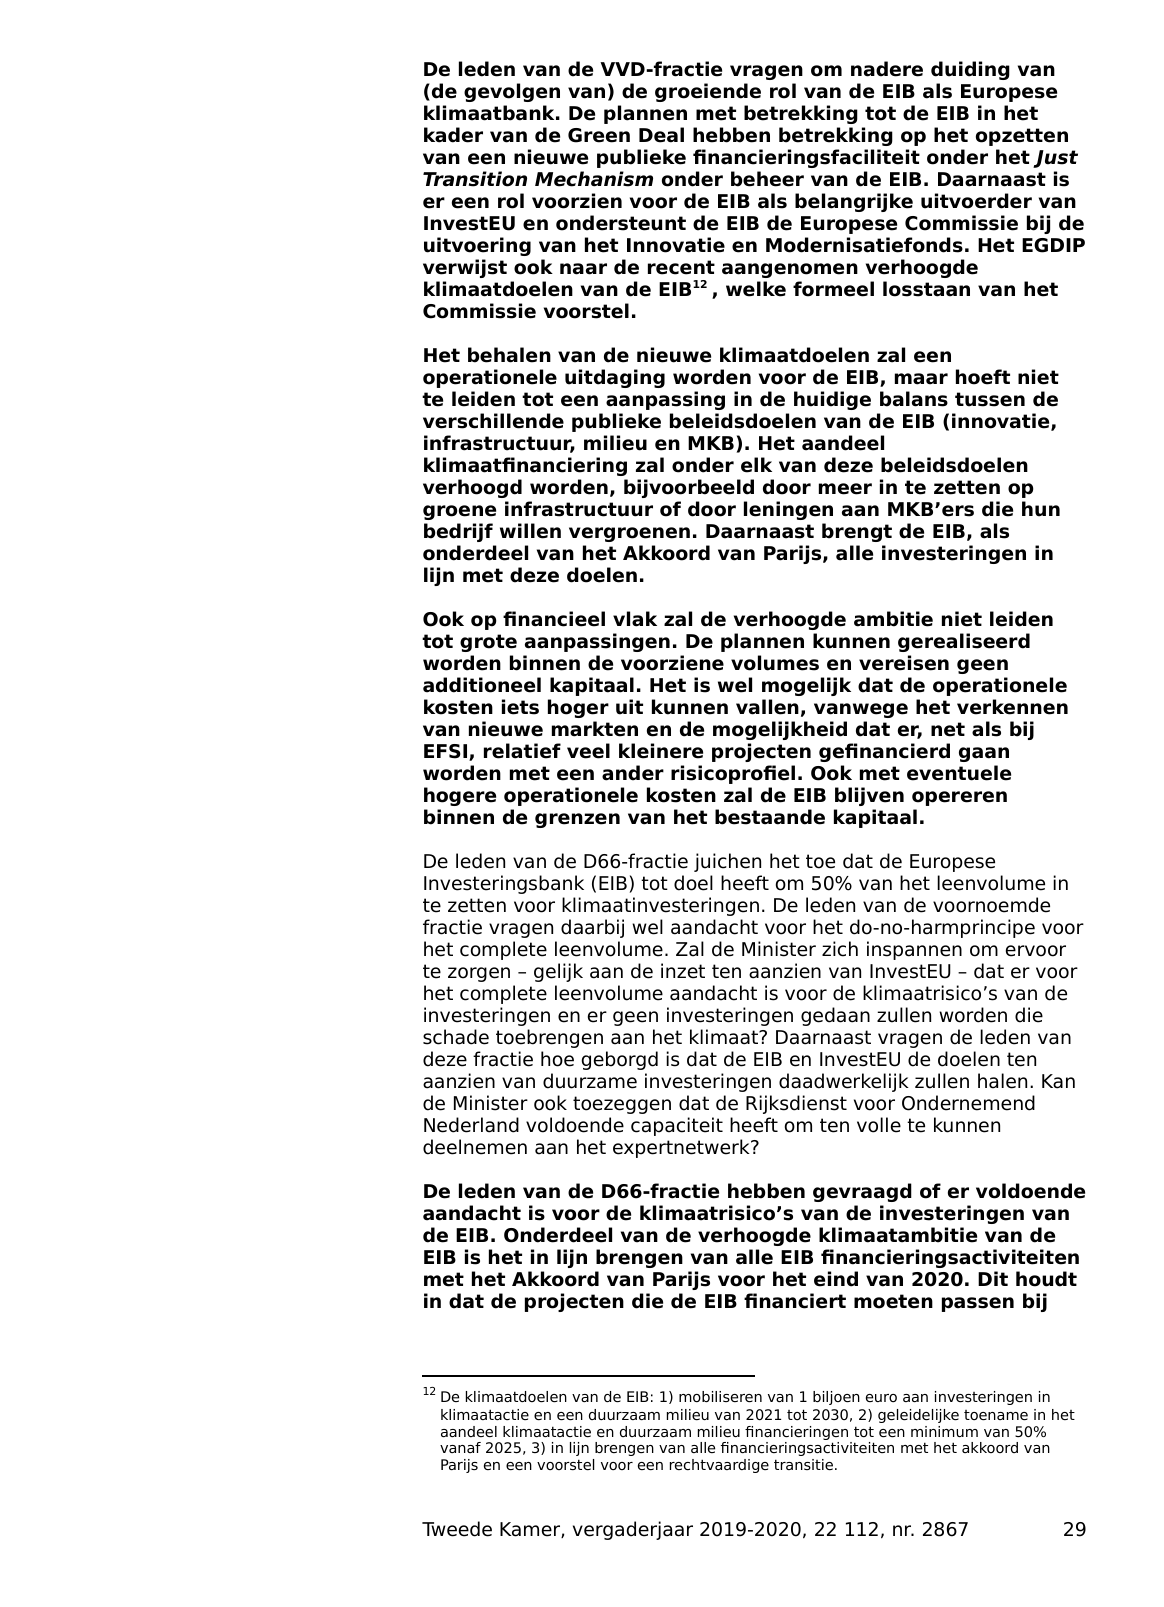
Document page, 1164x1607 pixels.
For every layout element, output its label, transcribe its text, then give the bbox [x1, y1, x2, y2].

text De leden van de VVD-fractie vragen om nadere duiding van (de gevolgen van) de groeiende rol van de EIB als Europese klimaatbank. De plannen met betrekking tot de EIB in het kader van de Green Deal hebben betrekking op het opzetten van een nieuwe publieke financieringsfaciliteit onder het Just Transition Mechanism onder beheer van de EIB. Daarnaast is er een rol voorzien voor de EIB als belangrijke uitvoerder van InvestEU en ondersteunt de EIB de Europese Commissie bij de uitvoering van het Innovatie en Modernisatiefonds. Het EGDIP verwijst ook naar de recent aangenomen verhoogde klimaatdoelen van de EIB, welke formeel losstaan van het Commissie voorstel. [422, 59, 1087, 323]
text Het behalen van de nieuwe klimaatdoelen zal een operationele uitdaging worden voor de EIB, maar hoeft niet te leiden tot een aanpassing in de huidige balans tussen de verschillende publieke beleidsdoelen van de EIB (innovatie, infrastructuur, milieu en MKB). Het aandeel klimaatfinanciering zal onder elk van deze beleidsdoelen verhoogd worden, bijvoorbeeld door meer in te zetten op groene infrastructuur of door leningen aan MKB’ers die hun bedrijf willen vergroenen. Daarnaast brengt de EIB, als onderdeel van het Akkoord van Parijs, alle investeringen in lijn met deze doelen. [422, 345, 1087, 587]
text De leden van de D66-fractie hebben gevraagd of er voldoende aandacht is voor de klimaatrisico’s van de investeringen van de EIB. Onderdeel van de verhoogde klimaatambitie van de EIB is het in lijn brengen van alle EIB financieringsactiviteiten met het Akkoord van Parijs voor het eind van 2020. Dit houdt in dat de projecten die de EIB financiert moeten passen bij [422, 1181, 1087, 1313]
text Ook op financieel vlak zal de verhoogde ambitie niet leiden tot grote aanpassingen. De plannen kunnen gerealiseerd worden binnen de voorziene volumes en vereisen geen additioneel kapitaal. Het is wel mogelijk dat de operationele kosten iets hoger uit kunnen vallen, vanwege het verkennen van nieuwe markten en de mogelijkheid dat er, net als bij EFSI, relatief veel kleinere projecten gefinancierd gaan worden met een ander risicoprofiel. Ook met eventuele hogere operationele kosten zal de EIB blijven opereren binnen de grenzen van het bestaande kapitaal. [422, 609, 1087, 829]
text De leden van de D66-fractie juichen het toe dat de Europese Investeringsbank (EIB) tot doel heeft om 50% van het leenvolume in te zetten voor klimaatinvesteringen. De leden van de voornoemde fractie vragen daarbij wel aandacht voor het do-no-harmprincipe voor het complete leenvolume. Zal de Minister zich inspannen om ervoor te zorgen – gelijk aan de inzet ten aanzien van InvestEU – dat er voor het complete leenvolume aandacht is voor de klimaatrisico’s van de investeringen en er geen investeringen gedaan zullen worden die schade toebrengen aan het klimaat? Daarnaast vragen de leden van deze fractie hoe geborgd is dat de EIB en InvestEU de doelen ten aanzien van duurzame investeringen daadwerkelijk zullen halen. Kan de Minister ook toezeggen dat de Rijksdienst voor Ondernemend Nederland voldoende capaciteit heeft om ten volle te kunnen deelnemen aan het expertnetwerk? [422, 851, 1087, 1159]
text De klimaatdoelen van de EIB: 1) mobiliseren van 1 biljoen euro aan investeringen in klimaatactie en een duurzaam milieu van 2021 tot 2030, 2) geleidelijke toename in het aandeel klimaatactie en duurzaam milieu financieringen tot een minimum van 50% vanaf 2025, 3) in lijn brengen van alle financieringsactiviteiten met het akkoord van Parijs en een voorstel voor een rechtvaardige transitie. [422, 1385, 1087, 1474]
